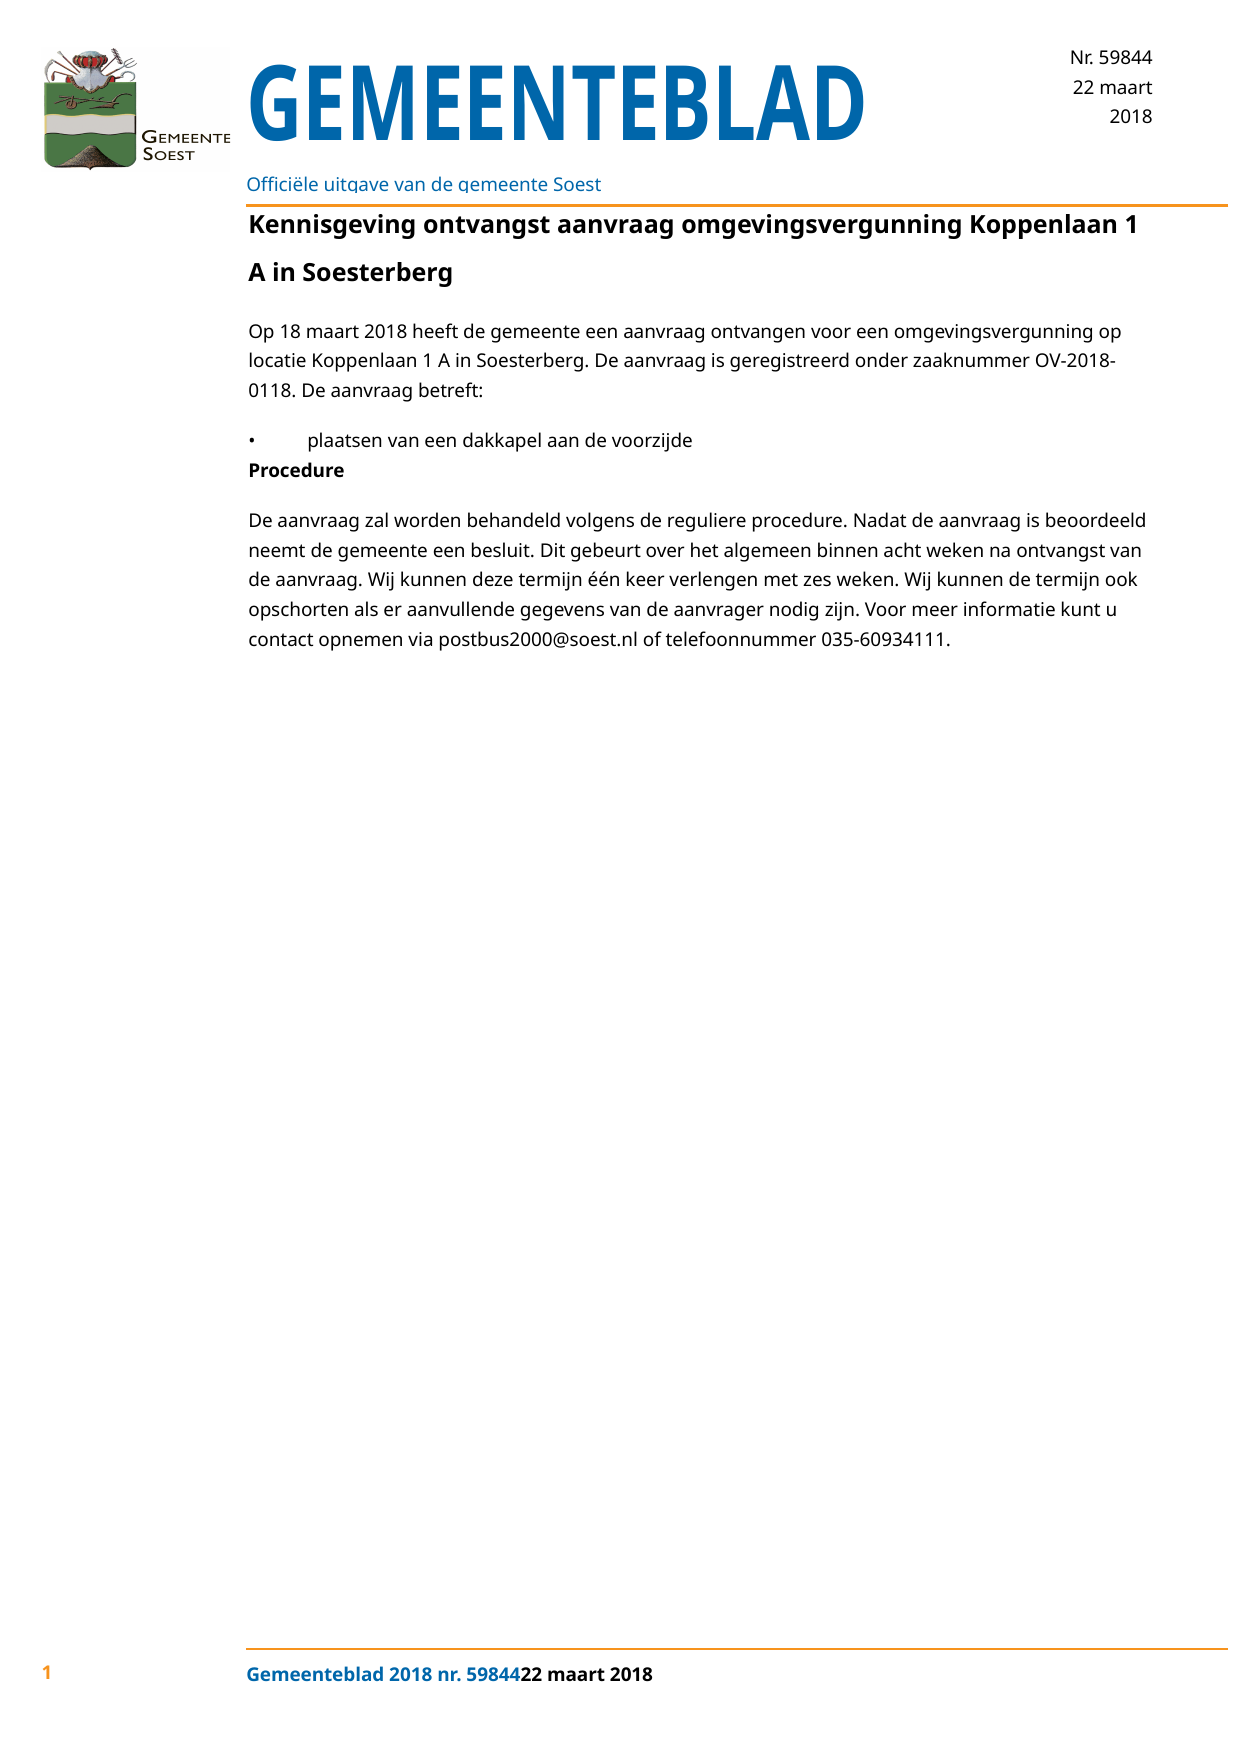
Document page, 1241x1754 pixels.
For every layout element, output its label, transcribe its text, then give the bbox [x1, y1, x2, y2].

text De aanvraag zal worden behandeld volgens de reguliere procedure. Nadat de aanvraag is beoordeeld neemt de gemeente een besluit. Dit gebeurt over het algemeen binnen acht weken na ontvangst van de aanvraag. Wij kunnen deze termijn één keer verlengen met zes weken. Wij kunnen de termijn ook opschorten als er aanvullende gegevens van de aanvrager nodig zijn. Voor meer informatie kunt u contact opnemen via postbus2000@soest.nl of telefoonnummer 035-60934111. [248, 507, 1152, 652]
text Procedure [248, 457, 1152, 483]
text Op 18 maart 2018 heeft de gemeente een aanvraag ontvangen voor een omgevingsvergunning op locatie Koppenlaan 1 A in Soesterberg. De aanvraag is geregistreerd onder zaaknummer OV-2018-0118. De aanvraag betreft: [248, 318, 1152, 403]
list plaatsen van een dakkapel aan de voorzijde [248, 427, 1152, 453]
text Kennisgeving ontvangst aanvraag omgevingsvergunning Koppenlaan 1 A in Soesterberg [248, 207, 1152, 288]
picture [41, 47, 231, 172]
